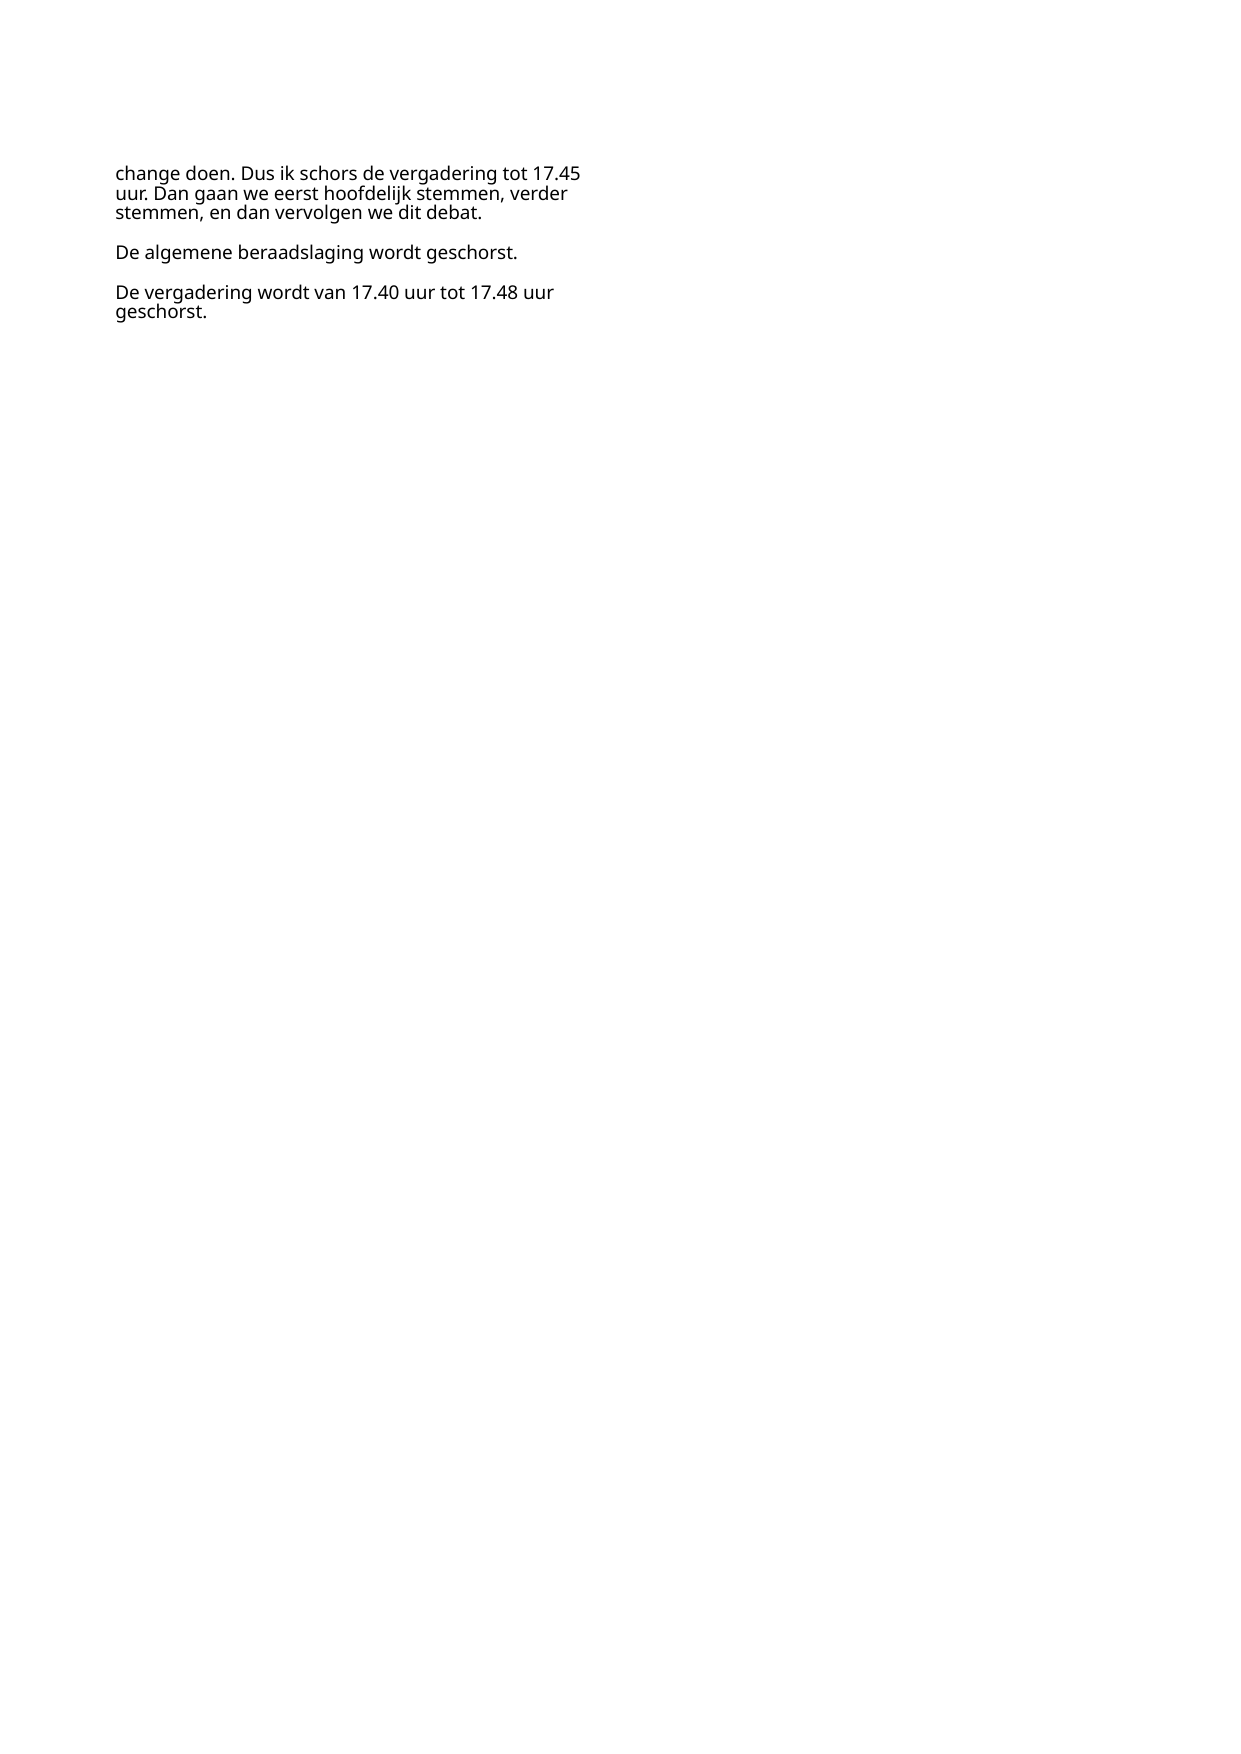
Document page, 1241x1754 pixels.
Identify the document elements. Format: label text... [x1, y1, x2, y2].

text change doen. Dus ik schors de vergadering tot 17.45 uur. Dan gaan we eerst hoofdelijk stemmen, verder stemmen, en dan vervolgen we dit debat. [115, 165, 605, 223]
text De algemene beraadslaging wordt geschorst. [115, 244, 605, 263]
text De vergadering wordt van 17.40 uur tot 17.48 uur geschorst. [115, 284, 605, 323]
